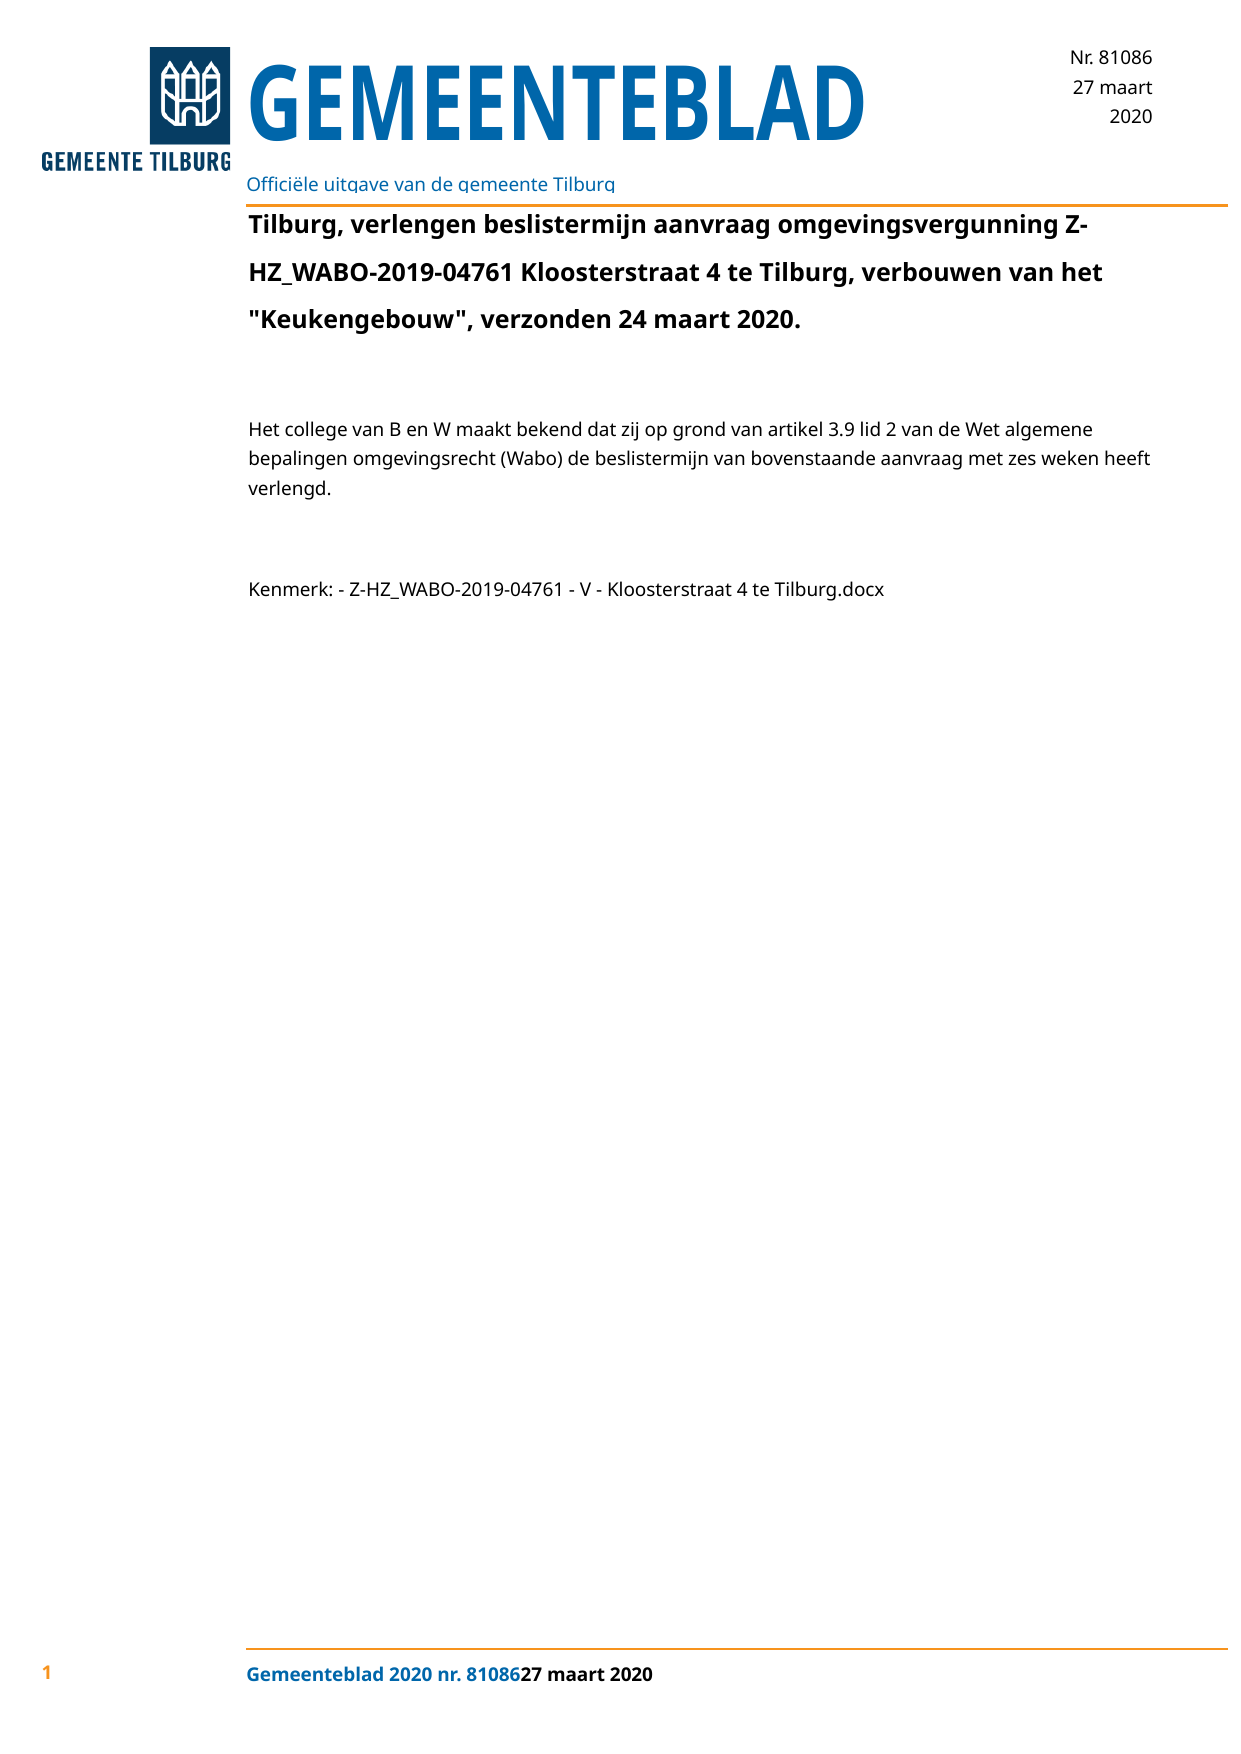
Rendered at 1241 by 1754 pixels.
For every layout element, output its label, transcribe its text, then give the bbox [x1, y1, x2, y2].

picture [41, 47, 231, 172]
text Tilburg, verlengen beslistermijn aanvraag omgevingsvergunning Z-HZ_WABO-2019-04761 Kloosterstraat 4 te Tilburg, verbouwen van het "Keukengebouw", verzonden 24 maart 2020. [248, 207, 1152, 336]
text Het college van B en W maakt bekend dat zij op grond van artikel 3.9 lid 2 van de Wet algemene bepalingen omgevingsrecht (Wabo) de beslistermijn van bovenstaande aanvraag met zes weken heeft verlengd. [248, 416, 1152, 501]
text Kenmerk: - Z-HZ_WABO-2019-04761 - V - Kloosterstraat 4 te Tilburg.docx [248, 576, 1152, 602]
